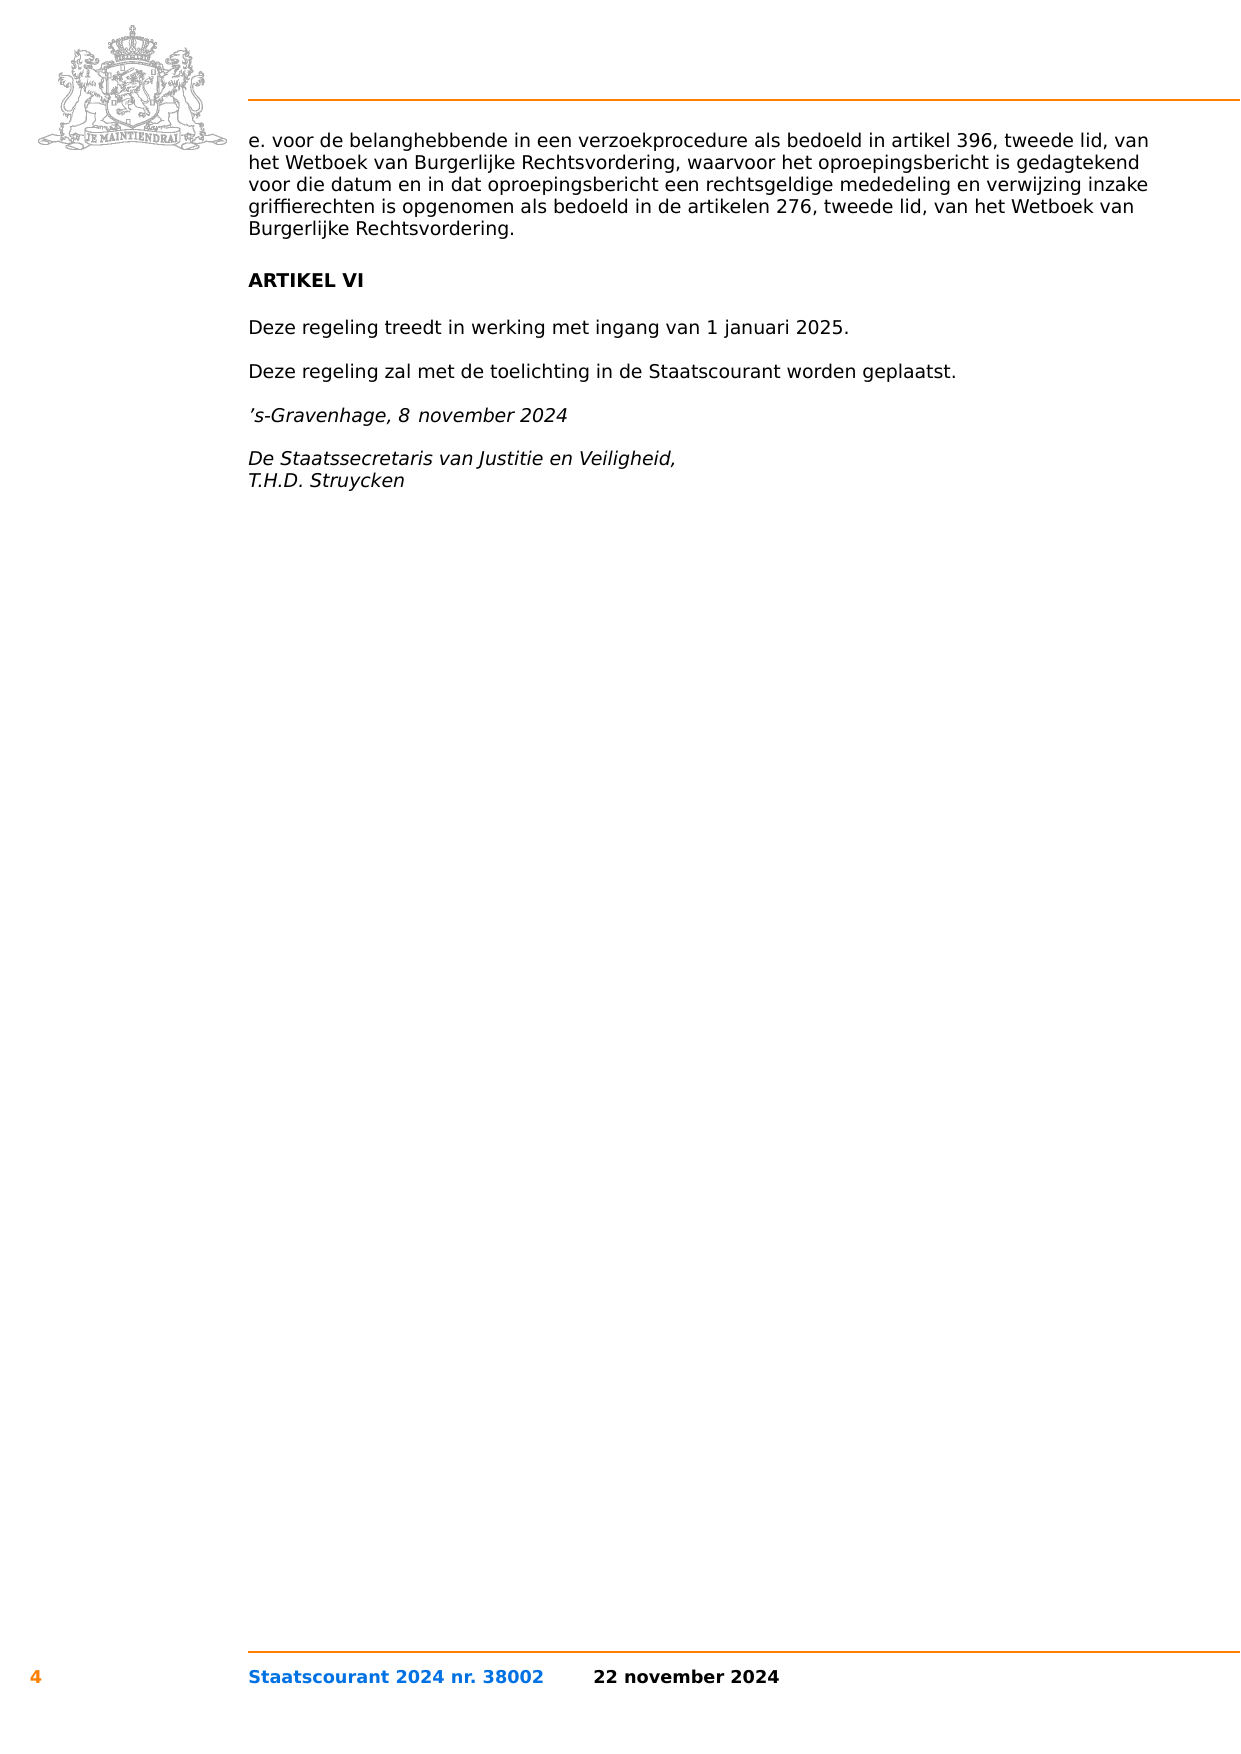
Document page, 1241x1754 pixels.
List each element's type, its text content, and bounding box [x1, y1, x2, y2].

text Deze regeling zal met de toelichting in de Staatscourant worden geplaatst. [248, 361, 1163, 383]
text De Staatssecretaris van Justitie en Veiligheid, T.H.D. Struycken [248, 448, 1163, 492]
text e. voor de belanghebbende in een verzoekprocedure als bedoeld in artikel 396, tweede lid, van het Wetboek van Burgerlijke Rechtsvordering, waarvoor het oproepingsbericht is gedagtekend voor die datum en in dat oproepingsbericht een rechtsgeldige mededeling en verwijzing inzake griffierechten is opgenomen als bedoeld in de artikelen 276, tweede lid, van het Wetboek van Burgerlijke Rechtsvordering. [248, 130, 1163, 240]
text Deze regeling treedt in werking met ingang van 1 januari 2025. [248, 317, 1163, 339]
picture [38, 25, 227, 150]
text ’s-Gravenhage, 8 november 2024 [248, 404, 1163, 426]
subtitle ARTIKEL VI [248, 270, 1163, 292]
